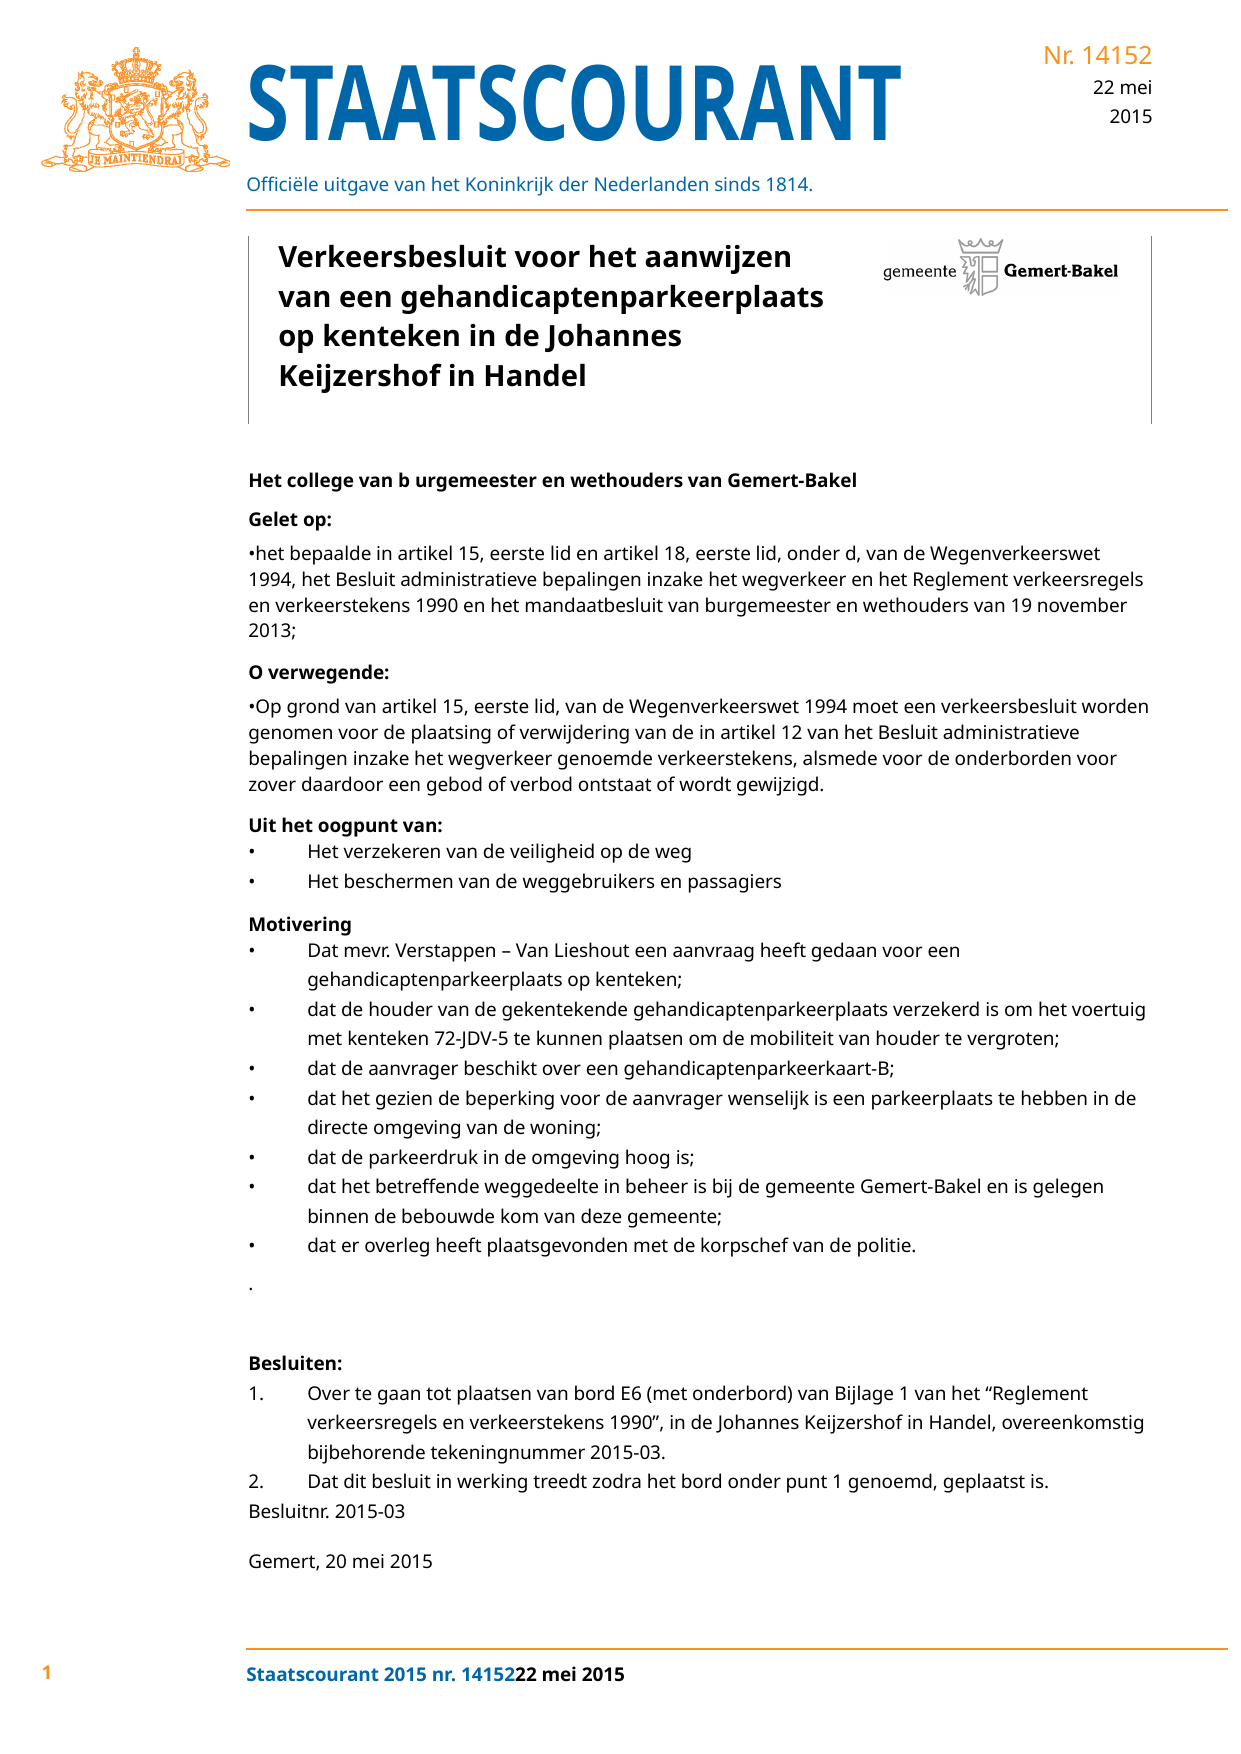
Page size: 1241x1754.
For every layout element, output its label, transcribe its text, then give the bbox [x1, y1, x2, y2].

list dat de houder van de gekentekende gehandicaptenparkeerplaats verzekerd is om het voertuig met kenteken 72-JDV-5 te kunnen plaatsen om de mobiliteit van houder te vergroten; [248, 996, 1152, 1051]
text O verwegende: [248, 659, 1152, 685]
text Gelet op: [248, 506, 1152, 532]
table_header [850, 236, 1151, 424]
table_header Verkeersbesluit voor het aanwijzen van een gehandicaptenparkeerplaats op kenteken in de Johannes Keijzershof in Handel [249, 236, 850, 424]
text Besluiten: [248, 1350, 1152, 1376]
text •het bepaalde in artikel 15, eerste lid en artikel 18, eerste lid, onder d, van de Wegenverkeerswet 1994, het Besluit administratieve bepalingen inzake het wegverkeer en het Reglement verkeersregels en verkeerstekens 1990 en het mandaatbesluit van burgemeester en wethouders van 19 november 2013; [248, 541, 1152, 643]
text Gemert, 20 mei 2015 [248, 1549, 1152, 1574]
list Het beschermen van de weggebruikers en passagiers [248, 868, 1152, 894]
list dat de aanvrager beschikt over een gehandicaptenparkeerkaart-B; [248, 1055, 1152, 1081]
list dat er overleg heeft plaatsgevonden met de korpschef van de politie. [248, 1233, 1152, 1258]
text Uit het oogpunt van: [248, 813, 1152, 838]
picture [882, 236, 1119, 297]
list Het verzekeren van de veiligheid op de weg [248, 838, 1152, 864]
list Dat mevr. Verstappen – Van Lieshout een aanvraag heeft gedaan voor een gehandicaptenparkeerplaats op kenteken; [248, 937, 1152, 992]
text Het college van b urgemeester en wethouders van Gemert-Bakel [248, 467, 1152, 493]
list dat de parkeerdruk in de omgeving hoog is; [248, 1144, 1152, 1170]
text . [248, 1271, 1152, 1296]
picture [41, 47, 231, 172]
list dat het gezien de beperking voor de aanvrager wenselijk is een parkeerplaats te hebben in de directe omgeving van de woning; [248, 1085, 1152, 1140]
list dat het betreffende weggedeelte in beheer is bij de gemeente Gemert-Bakel en is gelegen binnen de bebouwde kom van deze gemeente; [248, 1173, 1152, 1229]
text Motivering [248, 911, 1152, 937]
text •Op grond van artikel 15, eerste lid, van de Wegenverkeerswet 1994 moet een verkeersbesluit worden genomen voor de plaatsing of verwijdering van de in artikel 12 van het Besluit administratieve bepalingen inzake het wegverkeer genoemde verkeerstekens, alsmede voor de onderborden voor zover daardoor een gebod of verbod ontstaat of wordt gewijzigd. [248, 694, 1152, 797]
text Besluitnr. 2015-03 [248, 1498, 1152, 1524]
list Dat dit besluit in werking treedt zodra het bord onder punt 1 genoemd, geplaatst is. [248, 1469, 1152, 1494]
list Over te gaan tot plaatsen van bord E6 (met onderbord) van Bijlage 1 van het “Reglement verkeersregels en verkeerstekens 1990”, in de Johannes Keijzershof in Handel, overeenkomstig bijbehorende tekeningnummer 2015-03. [248, 1380, 1152, 1465]
